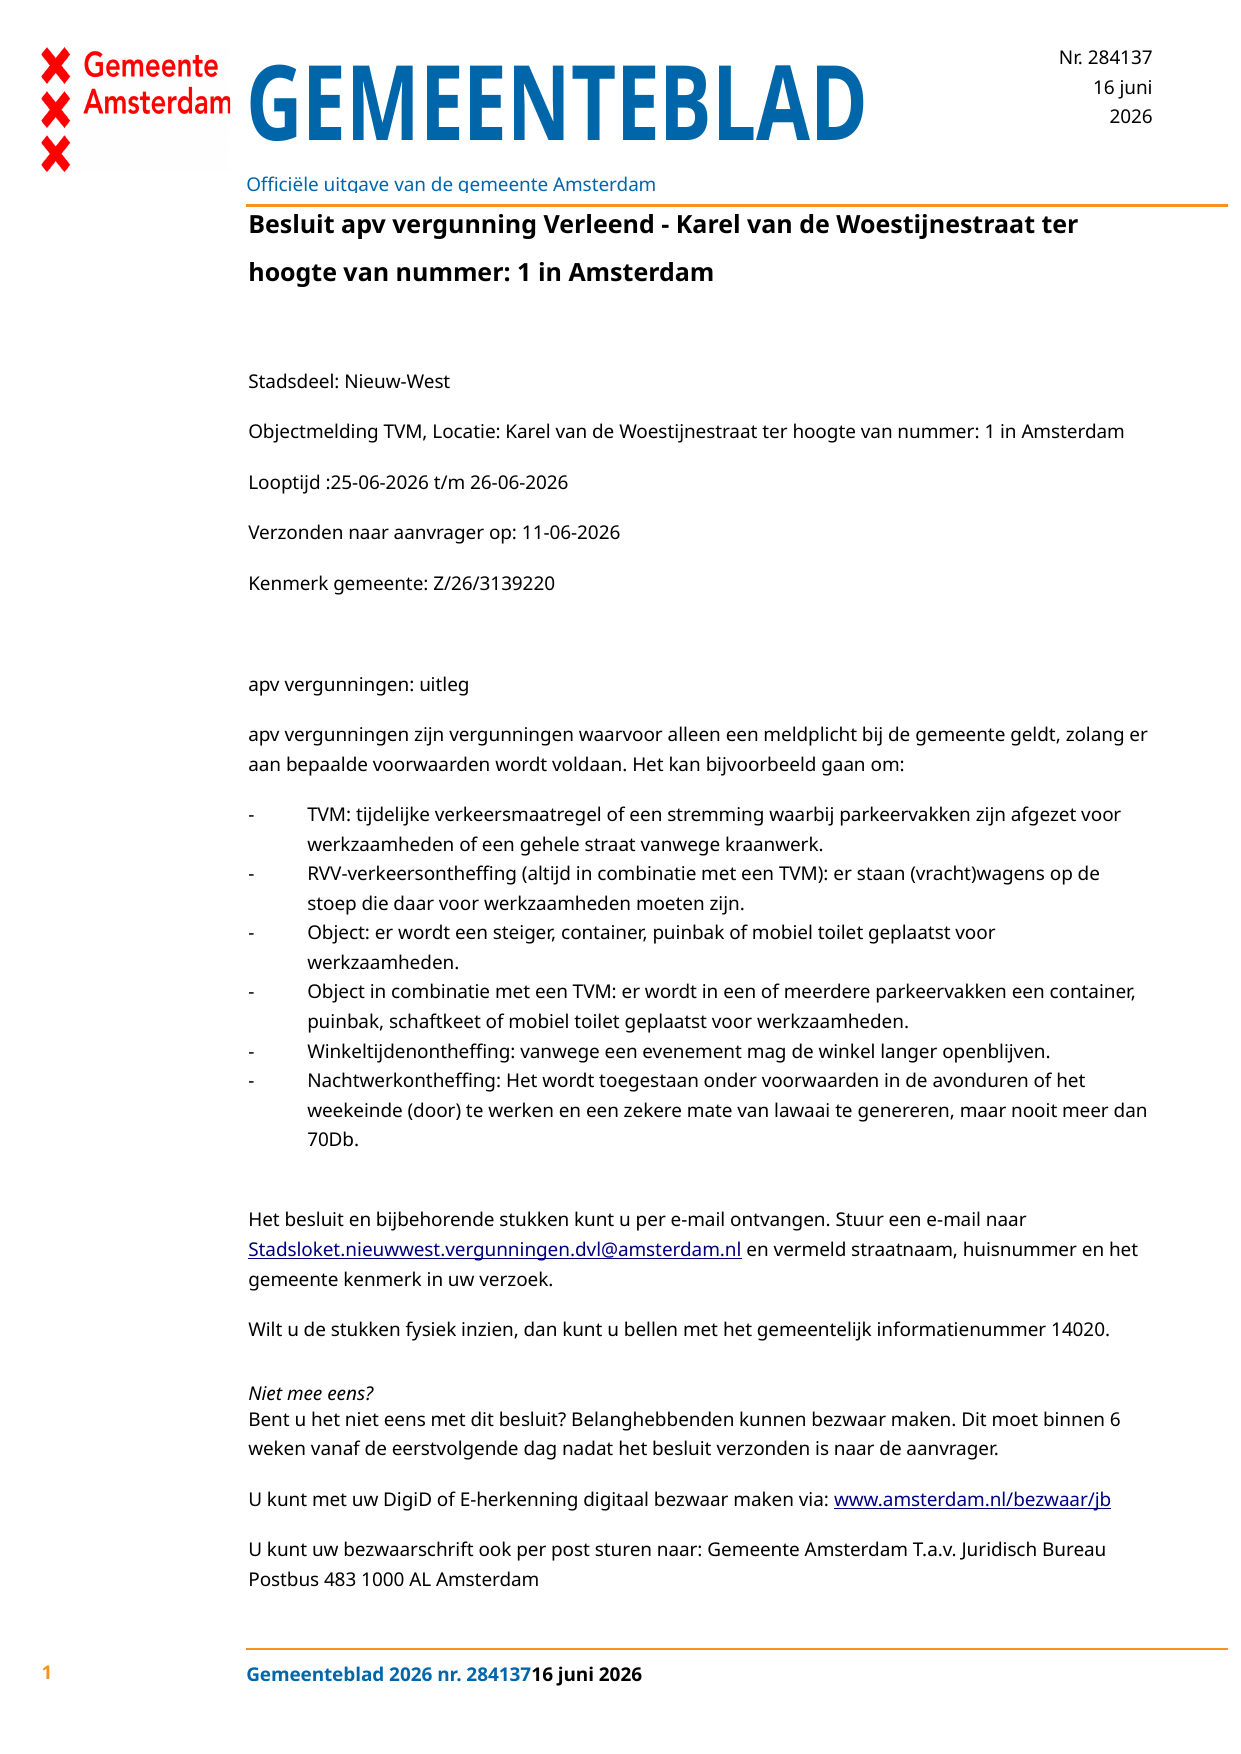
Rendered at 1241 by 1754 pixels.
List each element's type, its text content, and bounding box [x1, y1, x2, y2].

list Winkeltijdenontheffing: vanwege een evenement mag de winkel langer openblijven. [248, 1038, 1152, 1064]
text U kunt met uw DigiD of E-herkenning digitaal bezwaar maken via: www.amsterdam.nl/bezwaar/jb [248, 1486, 1152, 1512]
list Nachtwerkontheffing: Het wordt toegestaan onder voorwaarden in de avonduren of het weekeinde (door) te werken en een zekere mate van lawaai te genereren, maar nooit meer dan 70Db. [248, 1067, 1152, 1152]
text Stadsdeel: Nieuw-West [248, 368, 1152, 394]
text Objectmelding TVM, Locatie: Karel van de Woestijnestraat ter hoogte van nummer: 1 in Amsterdam [248, 419, 1152, 444]
text Bent u het niet eens met dit besluit? Belanghebbenden kunnen bezwaar maken. Dit moet binnen 6 weken vanaf de eerstvolgende dag nadat het besluit verzonden is naar de aanvrager. [248, 1406, 1152, 1461]
list TVM: tijdelijke verkeersmaatregel of een stremming waarbij parkeervakken zijn afgezet voor werkzaamheden of een gehele straat vanwege kraanwerk. [248, 801, 1152, 857]
list Object: er wordt een steiger, container, puinbak of mobiel toilet geplaatst voor werkzaamheden. [248, 919, 1152, 975]
text Verzonden naar aanvrager op: 11-06-2026 [248, 519, 1152, 545]
text Wilt u de stukken fysiek inzien, dan kunt u bellen met het gemeentelijk informatienummer 14020. [248, 1316, 1152, 1342]
text Looptijd :25-06-2026 t/m 26-06-2026 [248, 469, 1152, 495]
text Het besluit en bijbehorende stukken kunt u per e-mail ontvangen. Stuur een e-mail naar Stadsloket.nieuwwest.vergunningen.dvl@amsterdam.nl en vermeld straatnaam, huisnummer en het gemeente kenmerk in uw verzoek. [248, 1207, 1152, 1292]
list Object in combinatie met een TVM: er wordt in een of meerdere parkeervakken een container, puinbak, schaftkeet of mobiel toilet geplaatst voor werkzaamheden. [248, 979, 1152, 1034]
text U kunt uw bezwaarschrift ook per post sturen naar: Gemeente Amsterdam T.a.v. Juridisch Bureau Postbus 483 1000 AL Amsterdam [248, 1536, 1152, 1592]
text Niet mee eens? [248, 1380, 1152, 1406]
picture [41, 47, 231, 172]
text apv vergunningen: uitleg [248, 671, 1152, 697]
list RVV-verkeersontheffing (altijd in combinatie met een TVM): er staan (vracht)wagens op de stoep die daar voor werkzaamheden moeten zijn. [248, 860, 1152, 916]
text Besluit apv vergunning Verleend - Karel van de Woestijnestraat ter hoogte van nummer: 1 in Amsterdam [248, 207, 1152, 288]
text apv vergunningen zijn vergunningen waarvoor alleen een meldplicht bij de gemeente geldt, zolang er aan bepaalde voorwaarden wordt voldaan. Het kan bijvoorbeeld gaan om: [248, 721, 1152, 777]
text Kenmerk gemeente: Z/26/3139220 [248, 570, 1152, 596]
